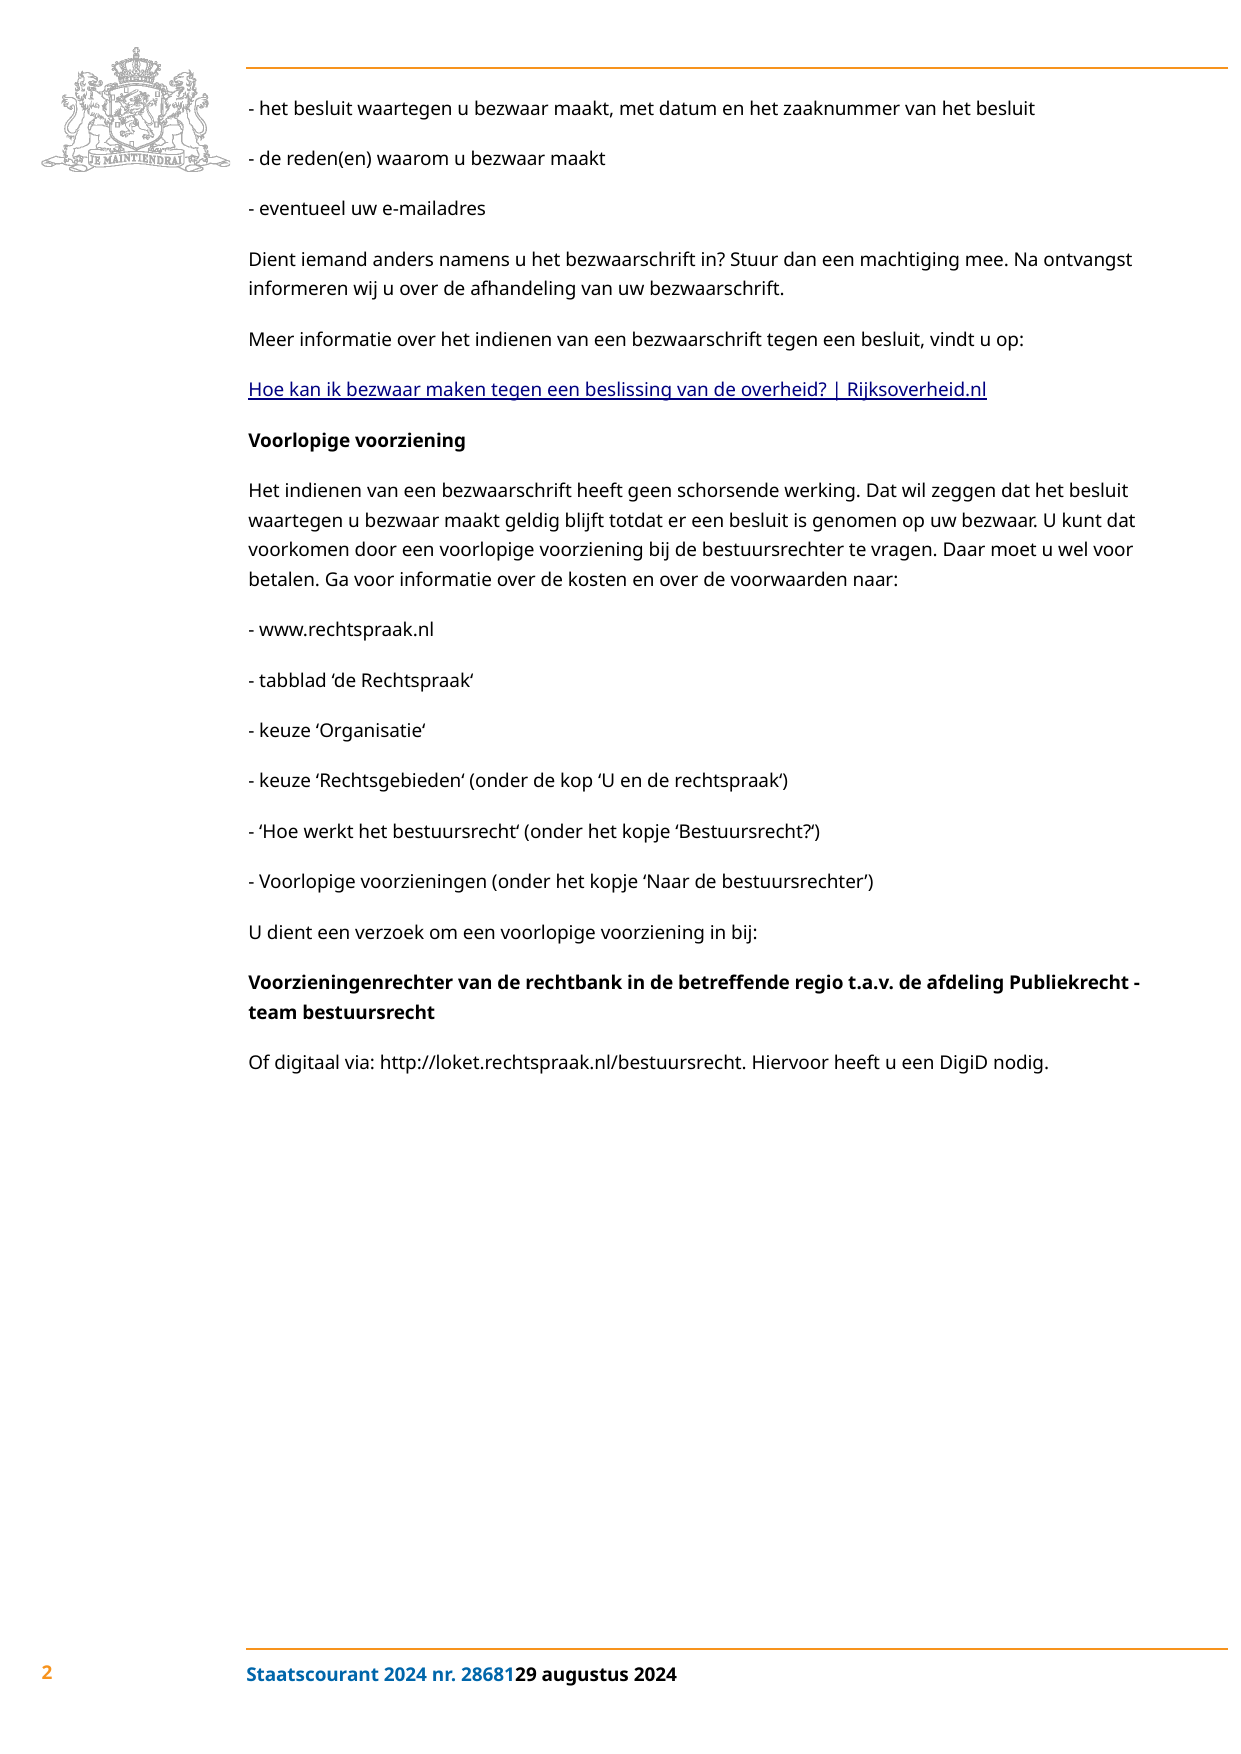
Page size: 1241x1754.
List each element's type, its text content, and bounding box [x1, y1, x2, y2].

text - keuze ‘Organisatie‘ [248, 717, 1152, 743]
text Voorlopige voorziening [248, 427, 1152, 453]
text - eventueel uw e-mailadres [248, 196, 1152, 221]
picture [41, 47, 231, 172]
text - keuze ‘Rechtsgebieden‘ (onder de kop ‘U en de rechtspraak‘) [248, 768, 1152, 793]
text - het besluit waartegen u bezwaar maakt, met datum en het zaaknummer van het besluit [248, 95, 1152, 121]
text - Voorlopige voorzieningen (onder het kopje ‘Naar de bestuursrechter’) [248, 868, 1152, 894]
text U dient een verzoek om een voorlopige voorziening in bij: [248, 919, 1152, 945]
text - de reden(en) waarom u bezwaar maakt [248, 145, 1152, 171]
text - ‘Hoe werkt het bestuursrecht‘ (onder het kopje ‘Bestuursrecht?‘) [248, 818, 1152, 844]
text Hoe kan ik bezwaar maken tegen een beslissing van de overheid? | Rijksoverheid.nl [248, 376, 1152, 402]
text Het indienen van een bezwaarschrift heeft geen schorsende werking. Dat wil zeggen dat het besluit waartegen u bezwaar maakt geldig blijft totdat er een besluit is genomen op uw bezwaar. U kunt dat voorkomen door een voorlopige voorziening bij de bestuursrechter te vragen. Daar moet u wel voor betalen. Ga voor informatie over de kosten en over de voorwaarden naar: [248, 477, 1152, 592]
text Of digitaal via: http://loket.rechtspraak.nl/bestuursrecht. Hiervoor heeft u een DigiD nodig. [248, 1049, 1152, 1075]
text - www.rechtspraak.nl [248, 616, 1152, 642]
text Dient iemand anders namens u het bezwaarschrift in? Stuur dan een machtiging mee. Na ontvangst informeren wij u over de afhandeling van uw bezwaarschrift. [248, 246, 1152, 301]
text Meer informatie over het indienen van een bezwaarschrift tegen een besluit, vindt u op: [248, 326, 1152, 352]
text Voorzieningenrechter van de rechtbank in de betreffende regio t.a.v. de afdeling Publiekrecht - team bestuursrecht [248, 969, 1152, 1025]
text - tabblad ‘de Rechtspraak‘ [248, 667, 1152, 693]
